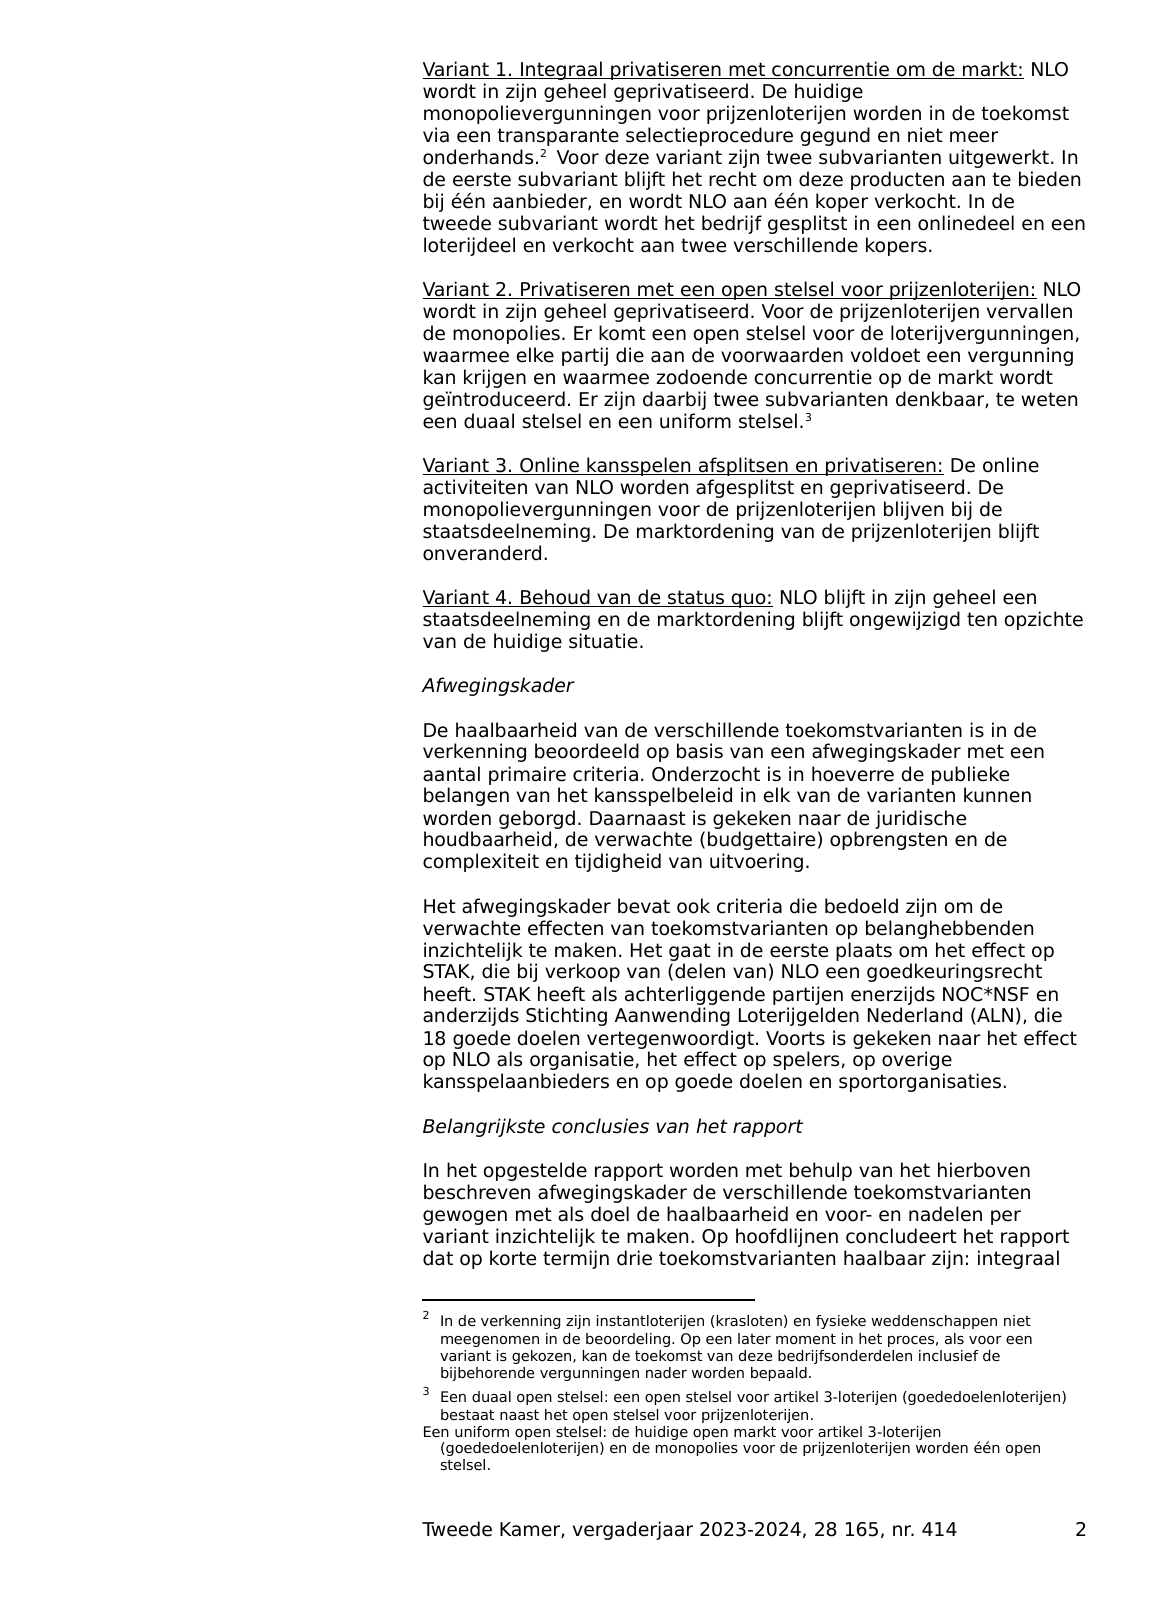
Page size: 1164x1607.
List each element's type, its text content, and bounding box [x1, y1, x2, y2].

text Variant 1. Integraal privatiseren met concurrentie om de markt: NLO wordt in zijn geheel geprivatiseerd. De huidige monopolievergunningen voor prijzenloterijen worden in de toekomst via een transparante selectieprocedure gegund en niet meer onderhands. Voor deze variant zijn twee subvarianten uitgewerkt. In de eerste subvariant blijft het recht om deze producten aan te bieden bij één aanbieder, en wordt NLO aan één koper verkocht. In de tweede subvariant wordt het bedrijf gesplitst in een onlinedeel en een loterijdeel en verkocht aan twee verschillende kopers. [422, 59, 1087, 257]
text Het afwegingskader bevat ook criteria die bedoeld zijn om de verwachte effecten van toekomstvarianten op belanghebbenden inzichtelijk te maken. Het gaat in de eerste plaats om het effect op STAK, die bij verkoop van (delen van) NLO een goedkeuringsrecht heeft. STAK heeft als achterliggende partijen enerzijds NOC*NSF en anderzijds Stichting Aanwending Loterijgelden Nederland (ALN), die 18 goede doelen vertegenwoordigt. Voorts is gekeken naar het effect op NLO als organisatie, het effect op spelers, op overige kansspelaanbieders en op goede doelen en sportorganisaties. [422, 896, 1087, 1093]
text Een duaal open stelsel: een open stelsel voor artikel 3-loterijen (goededoelenloterijen) bestaat naast het open stelsel voor prijzenloterijen. [422, 1385, 1087, 1424]
text Variant 3. Online kansspelen afsplitsen en privatiseren: De online activiteiten van NLO worden afgesplitst en geprivatiseerd. De monopolievergunningen voor de prijzenloterijen blijven bij de staatsdeelneming. De marktordening van de prijzenloterijen blijft onveranderd. [422, 455, 1087, 565]
text In de verkenning zijn instantloterijen (krasloten) en fysieke weddenschappen niet meegenomen in de beoordeling. Op een later moment in het proces, als voor een variant is gekozen, kan de toekomst van deze bedrijfsonderdelen inclusief de bijbehorende vergunningen nader worden bepaald. [422, 1309, 1087, 1382]
text In het opgestelde rapport worden met behulp van het hierboven beschreven afwegingskader de verschillende toekomstvarianten gewogen met als doel de haalbaarheid en voor- en nadelen per variant inzichtelijk te maken. Op hoofdlijnen concludeert het rapport dat op korte termijn drie toekomstvarianten haalbaar zijn: integraal [422, 1160, 1087, 1269]
text De haalbaarheid van de verschillende toekomstvarianten is in de verkenning beoordeeld op basis van een afwegingskader met een aantal primaire criteria. Onderzocht is in hoeverre de publieke belangen van het kansspelbeleid in elk van de varianten kunnen worden geborgd. Daarnaast is gekeken naar de juridische houdbaarheid, de verwachte (budgettaire) opbrengsten en de complexiteit en tijdigheid van uitvoering. [422, 719, 1087, 873]
subtitle Belangrijkste conclusies van het rapport [422, 1116, 1087, 1137]
text Een uniform open stelsel: de huidige open markt voor artikel 3-loterijen (goededoelenloterijen) en de monopolies voor de prijzenloterijen worden één open stelsel. [422, 1424, 1087, 1474]
text Variant 4. Behoud van de status quo: NLO blijft in zijn geheel een staatsdeelneming en de marktordening blijft ongewijzigd ten opzichte van de huidige situatie. [422, 587, 1087, 653]
text Variant 2. Privatiseren met een open stelsel voor prijzenloterijen: NLO wordt in zijn geheel geprivatiseerd. Voor de prijzenloterijen vervallen de monopolies. Er komt een open stelsel voor de loterijvergunningen, waarmee elke partij die aan de voorwaarden voldoet een vergunning kan krijgen en waarmee zodoende concurrentie op de markt wordt geïntroduceerd. Er zijn daarbij twee subvarianten denkbaar, te weten een duaal stelsel en een uniform stelsel. [422, 279, 1087, 433]
subtitle Afwegingskader [422, 675, 1087, 697]
